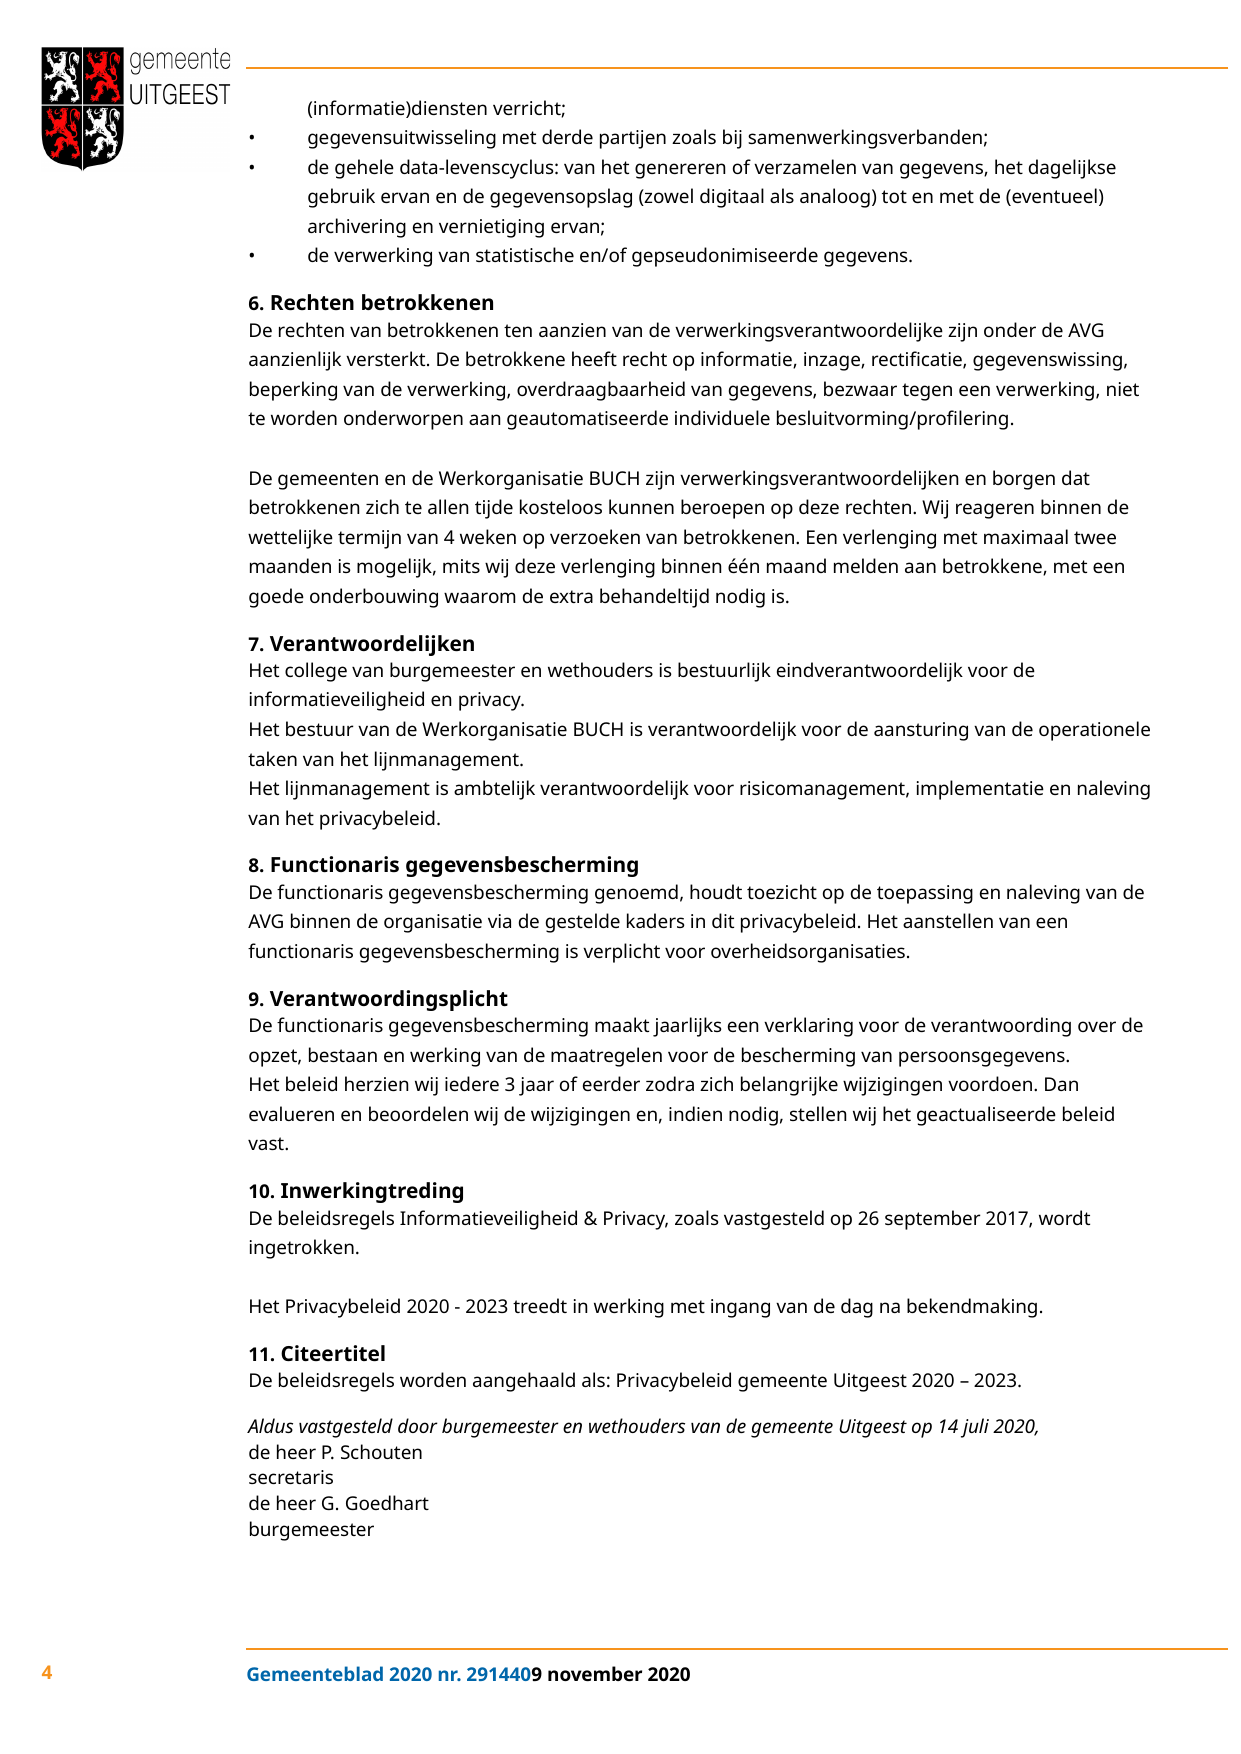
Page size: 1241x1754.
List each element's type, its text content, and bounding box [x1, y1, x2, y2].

text 6. Rechten betrokkenen [248, 288, 1152, 317]
text Het beleid herzien wij iedere 3 jaar of eerder zodra zich belangrijke wijzigingen voordoen. Dan evalueren en beoordelen wij de wijzigingen en, indien nodig, stellen wij het geactualiseerde beleid vast. [248, 1071, 1152, 1156]
text de heer G. Goedhart [248, 1490, 1152, 1516]
text De rechten van betrokkenen ten aanzien van de verwerkingsverantwoordelijke zijn onder de AVG aanzienlijk versterkt. De betrokkene heeft recht op informatie, inzage, rectificatie, gegevenswissing, beperking van de verwerking, overdraagbaarheid van gegevens, bezwaar tegen een verwerking, niet te worden onderworpen aan geautomatiseerde individuele besluitvorming/profilering. [248, 317, 1152, 431]
picture [41, 47, 231, 172]
text De gemeenten en de Werkorganisatie BUCH zijn verwerkingsverantwoordelijken en borgen dat betrokkenen zich te allen tijde kosteloos kunnen beroepen op deze rechten. Wij reageren binnen de wettelijke termijn van 4 weken op verzoeken van betrokkenen. Een verlenging met maximaal twee maanden is mogelijk, mits wij deze verlenging binnen één maand melden aan betrokkene, met een goede onderbouwing waarom de extra behandeltijd nodig is. [248, 465, 1152, 609]
text secretaris [248, 1464, 1152, 1490]
text De functionaris gegevensbescherming genoemd, houdt toezicht op de toepassing en naleving van de AVG binnen de organisatie via de gestelde kaders in dit privacybeleid. Het aanstellen van een functionaris gegevensbescherming is verplicht voor overheidsorganisaties. [248, 879, 1152, 964]
list (informatie)diensten verricht; [248, 95, 1152, 121]
list de gehele data-levenscyclus: van het genereren of verzamelen van gegevens, het dagelijkse gebruik ervan en de gegevensopslag (zowel digitaal als analoog) tot en met de (eventueel) archivering en vernietiging ervan; [248, 154, 1152, 239]
text 7. Verantwoordelijken [248, 629, 1152, 657]
text Het lijnmanagement is ambtelijk verantwoordelijk voor risicomanagement, implementatie en naleving van het privacybeleid. [248, 775, 1152, 831]
text De beleidsregels worden aangehaald als: Privacybeleid gemeente Uitgeest 2020 – 2023. [248, 1367, 1152, 1393]
text burgemeester [248, 1516, 1152, 1542]
text De beleidsregels Informatieveiligheid & Privacy, zoals vastgesteld op 26 september 2017, wordt ingetrokken. [248, 1205, 1152, 1260]
text De functionaris gegevensbescherming maakt jaarlijks een verklaring voor de verantwoording over de opzet, bestaan en werking van de maatregelen voor de bescherming van persoonsgegevens. [248, 1012, 1152, 1068]
text de heer P. Schouten [248, 1439, 1152, 1464]
text 8. Functionaris gegevensbescherming [248, 851, 1152, 879]
text Het Privacybeleid 2020 - 2023 treedt in werking met ingang van de dag na bekendmaking. [248, 1293, 1152, 1319]
list gegevensuitwisseling met derde partijen zoals bij samenwerkingsverbanden; [248, 124, 1152, 150]
text Het college van burgemeester en wethouders is bestuurlijk eindverantwoordelijk voor de informatieveiligheid en privacy. [248, 657, 1152, 712]
text 9. Verantwoordingsplicht [248, 984, 1152, 1012]
text Het bestuur van de Werkorganisatie BUCH is verantwoordelijk voor de aansturing van de operationele taken van het lijnmanagement. [248, 716, 1152, 772]
text 11. Citeertitel [248, 1339, 1152, 1367]
text 10. Inwerkingtreding [248, 1176, 1152, 1205]
list de verwerking van statistische en/of gepseudonimiseerde gegevens. [248, 243, 1152, 268]
text Aldus vastgesteld door burgemeester en wethouders van de gemeente Uitgeest op 14 juli 2020, [248, 1413, 1152, 1439]
